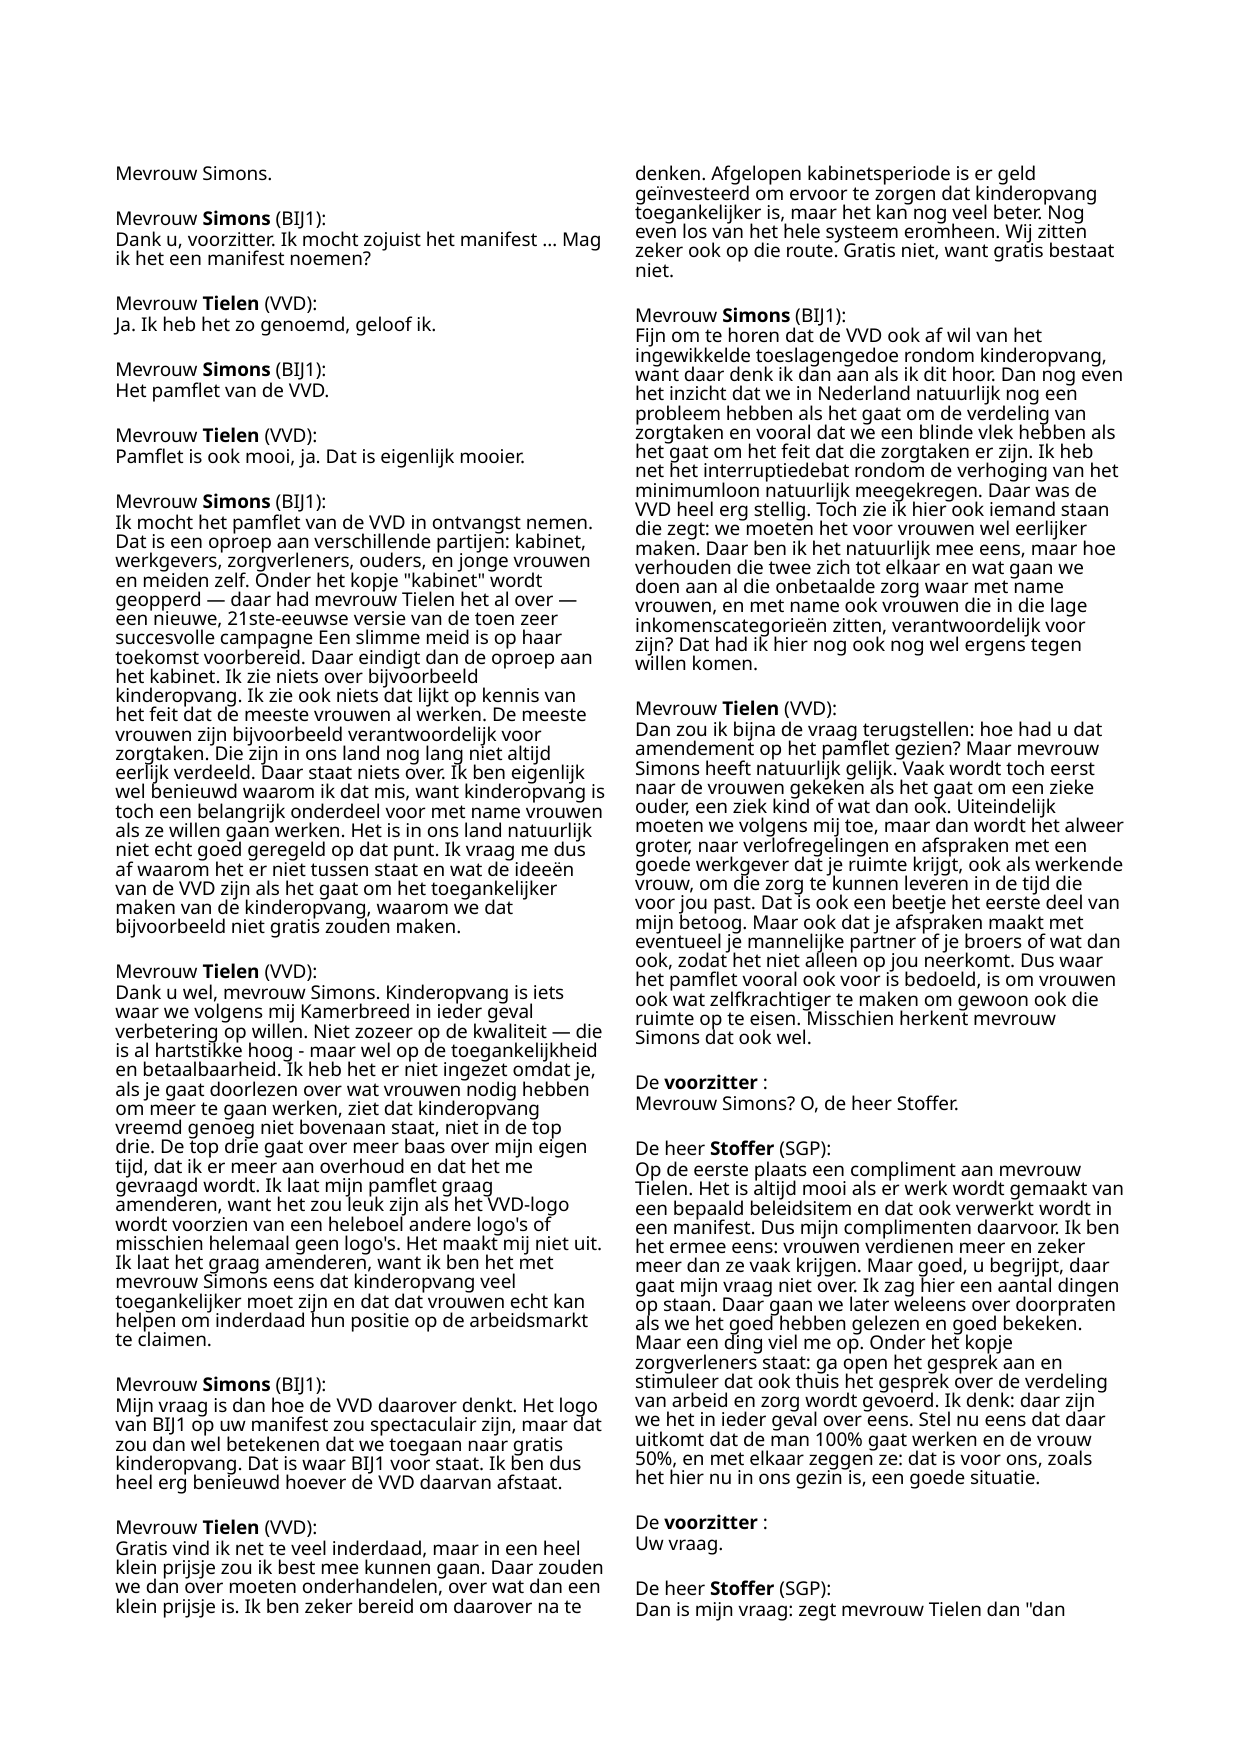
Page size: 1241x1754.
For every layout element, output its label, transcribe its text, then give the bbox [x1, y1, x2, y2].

text Het pamflet van de VVD. [115, 382, 605, 401]
text De heer Stoffer (SGP): [635, 1135, 1125, 1161]
text Mevrouw Simons (BIJ1): [115, 1371, 605, 1397]
text Uw vraag. [635, 1535, 1125, 1554]
text Dan zou ik bijna de vraag terugstellen: hoe had u dat amendement op het pamflet gezien? Maar mevrouw Simons heeft natuurlijk gelijk. Vaak wordt toch eerst naar de vrouwen gekeken als het gaat om een zieke ouder, een ziek kind of wat dan ook. Uiteindelijk moeten we volgens mij toe, maar dan wordt het alweer groter, naar verlofregelingen en afspraken met een goede werkgever dat je ruimte krijgt, ook als werkende vrouw, om die zorg te kunnen leveren in de tijd die voor jou past. Dat is ook een beetje het eerste deel van mijn betoog. Maar ook dat je afspraken maakt met eventueel je mannelijke partner of je broers of wat dan ook, zodat het niet alleen op jou neerkomt. Dus waar het pamflet vooral ook voor is bedoeld, is om vrouwen ook wat zelfkrachtiger te maken om gewoon ook die ruimte op te eisen. Misschien herkent mevrouw Simons dat ook wel. [635, 721, 1125, 1048]
text De voorzitter : [635, 1069, 1125, 1095]
text Dan is mijn vraag: zegt mevrouw Tielen dan "dan [635, 1601, 1125, 1620]
text Dank u, voorzitter. Ik mocht zojuist het manifest … Mag ik het een manifest noemen? [115, 231, 605, 270]
text Gratis vind ik net te veel inderdaad, maar in een heel klein prijsje zou ik best mee kunnen gaan. Daar zouden we dan over moeten onderhandelen, over wat dan een klein prijsje is. Ik ben zeker bereid om daarover na te [115, 1540, 605, 1617]
text Mevrouw Simons (BIJ1): [115, 356, 605, 382]
text Mevrouw Tielen (VVD): [115, 291, 605, 316]
text Mevrouw Simons? O, de heer Stoffer. [635, 1095, 1125, 1114]
text Mevrouw Simons. [115, 165, 605, 184]
text Fijn om te horen dat de VVD ook af wil van het ingewikkelde toeslagengedoe rondom kinderopvang, want daar denk ik dan aan als ik dit hoor. Dan nog even het inzicht dat we in Nederland natuurlijk nog een probleem hebben als het gaat om de verdeling van zorgtaken en vooral dat we een blinde vlek hebben als het gaat om het feit dat die zorgtaken er zijn. Ik heb net het interruptiedebat rondom de verhoging van het minimumloon natuurlijk meegekregen. Daar was de VVD heel erg stellig. Toch zie ik hier ook iemand staan die zegt: we moeten het voor vrouwen wel eerlijker maken. Daar ben ik het natuurlijk mee eens, maar hoe verhouden die twee zich tot elkaar en wat gaan we doen aan al die onbetaalde zorg waar met name vrouwen, en met name ook vrouwen die in die lage inkomenscategorieën zitten, verantwoordelijk voor zijn? Dat had ik hier nog ook nog wel ergens tegen willen komen. [635, 327, 1125, 674]
text De voorzitter : [635, 1509, 1125, 1535]
text Mevrouw Simons (BIJ1): [635, 302, 1125, 327]
text Ja. Ik heb het zo genoemd, geloof ik. [115, 316, 605, 336]
text Dank u wel, mevrouw Simons. Kinderopvang is iets waar we volgens mij Kamerbreed in ieder geval verbetering op willen. Niet zozeer op de kwaliteit — die is al hartstikke hoog - maar wel op de toegankelijkheid en betaalbaarheid. Ik heb het er niet ingezet omdat je, als je gaat doorlezen over wat vrouwen nodig hebben om meer te gaan werken, ziet dat kinderopvang vreemd genoeg niet bovenaan staat, niet in de top drie. De top drie gaat over meer baas over mijn eigen tijd, dat ik er meer aan overhoud en dat het me gevraagd wordt. Ik laat mijn pamflet graag amenderen, want het zou leuk zijn als het VVD-logo wordt voorzien van een heleboel andere logo's of misschien helemaal geen logo's. Het maakt mij niet uit. Ik laat het graag amenderen, want ik ben het met mevrouw Simons eens dat kinderopvang veel toegankelijker moet zijn en dat dat vrouwen echt kan helpen om inderdaad hun positie op de arbeidsmarkt te claimen. [115, 984, 605, 1350]
text Mevrouw Tielen (VVD): [635, 695, 1125, 721]
text Mevrouw Simons (BIJ1): [115, 488, 605, 514]
text Mevrouw Tielen (VVD): [115, 422, 605, 448]
text Mevrouw Simons (BIJ1): [115, 205, 605, 231]
text De heer Stoffer (SGP): [635, 1575, 1125, 1601]
text denken. Afgelopen kabinetsperiode is er geld geïnvesteerd om ervoor te zorgen dat kinderopvang toegankelijker is, maar het kan nog veel beter. Nog even los van het hele systeem eromheen. Wij zitten zeker ook op die route. Gratis niet, want gratis bestaat niet. [635, 165, 1125, 281]
text Mijn vraag is dan hoe de VVD daarover denkt. Het logo van BIJ1 op uw manifest zou spectaculair zijn, maar dat zou dan wel betekenen dat we toegaan naar gratis kinderopvang. Dat is waar BIJ1 voor staat. Ik ben dus heel erg benieuwd hoever de VVD daarvan afstaat. [115, 1397, 605, 1493]
text Mevrouw Tielen (VVD): [115, 958, 605, 984]
text Op de eerste plaats een compliment aan mevrouw Tielen. Het is altijd mooi als er werk wordt gemaakt van een bepaald beleidsitem en dat ook verwerkt wordt in een manifest. Dus mijn complimenten daarvoor. Ik ben het ermee eens: vrouwen verdienen meer en zeker meer dan ze vaak krijgen. Maar goed, u begrijpt, daar gaat mijn vraag niet over. Ik zag hier een aantal dingen op staan. Daar gaan we later weleens over doorpraten als we het goed hebben gelezen en goed bekeken. Maar een ding viel me op. Onder het kopje zorgverleners staat: ga open het gesprek aan en stimuleer dat ook thuis het gesprek over de verdeling van arbeid en zorg wordt gevoerd. Ik denk: daar zijn we het in ieder geval over eens. Stel nu eens dat daar uitkomt dat de man 100% gaat werken en de vrouw 50%, en met elkaar zeggen ze: dat is voor ons, zoals het hier nu in ons gezin is, een goede situatie. [635, 1161, 1125, 1488]
text Pamflet is ook mooi, ja. Dat is eigenlijk mooier. [115, 448, 605, 467]
text Mevrouw Tielen (VVD): [115, 1514, 605, 1540]
text Ik mocht het pamflet van de VVD in ontvangst nemen. Dat is een oproep aan verschillende partijen: kabinet, werkgevers, zorgverleners, ouders, en jonge vrouwen en meiden zelf. Onder het kopje "kabinet" wordt geopperd — daar had mevrouw Tielen het al over — een nieuwe, 21ste-eeuwse versie van de toen zeer succesvolle campagne Een slimme meid is op haar toekomst voorbereid. Daar eindigt dan de oproep aan het kabinet. Ik zie niets over bijvoorbeeld kinderopvang. Ik zie ook niets dat lijkt op kennis van het feit dat de meeste vrouwen al werken. De meeste vrouwen zijn bijvoorbeeld verantwoordelijk voor zorgtaken. Die zijn in ons land nog lang niet altijd eerlijk verdeeld. Daar staat niets over. Ik ben eigenlijk wel benieuwd waarom ik dat mis, want kinderopvang is toch een belangrijk onderdeel voor met name vrouwen als ze willen gaan werken. Het is in ons land natuurlijk niet echt goed geregeld op dat punt. Ik vraag me dus af waarom het er niet tussen staat en wat de ideeën van de VVD zijn als het gaat om het toegankelijker maken van de kinderopvang, waarom we dat bijvoorbeeld niet gratis zouden maken. [115, 514, 605, 938]
